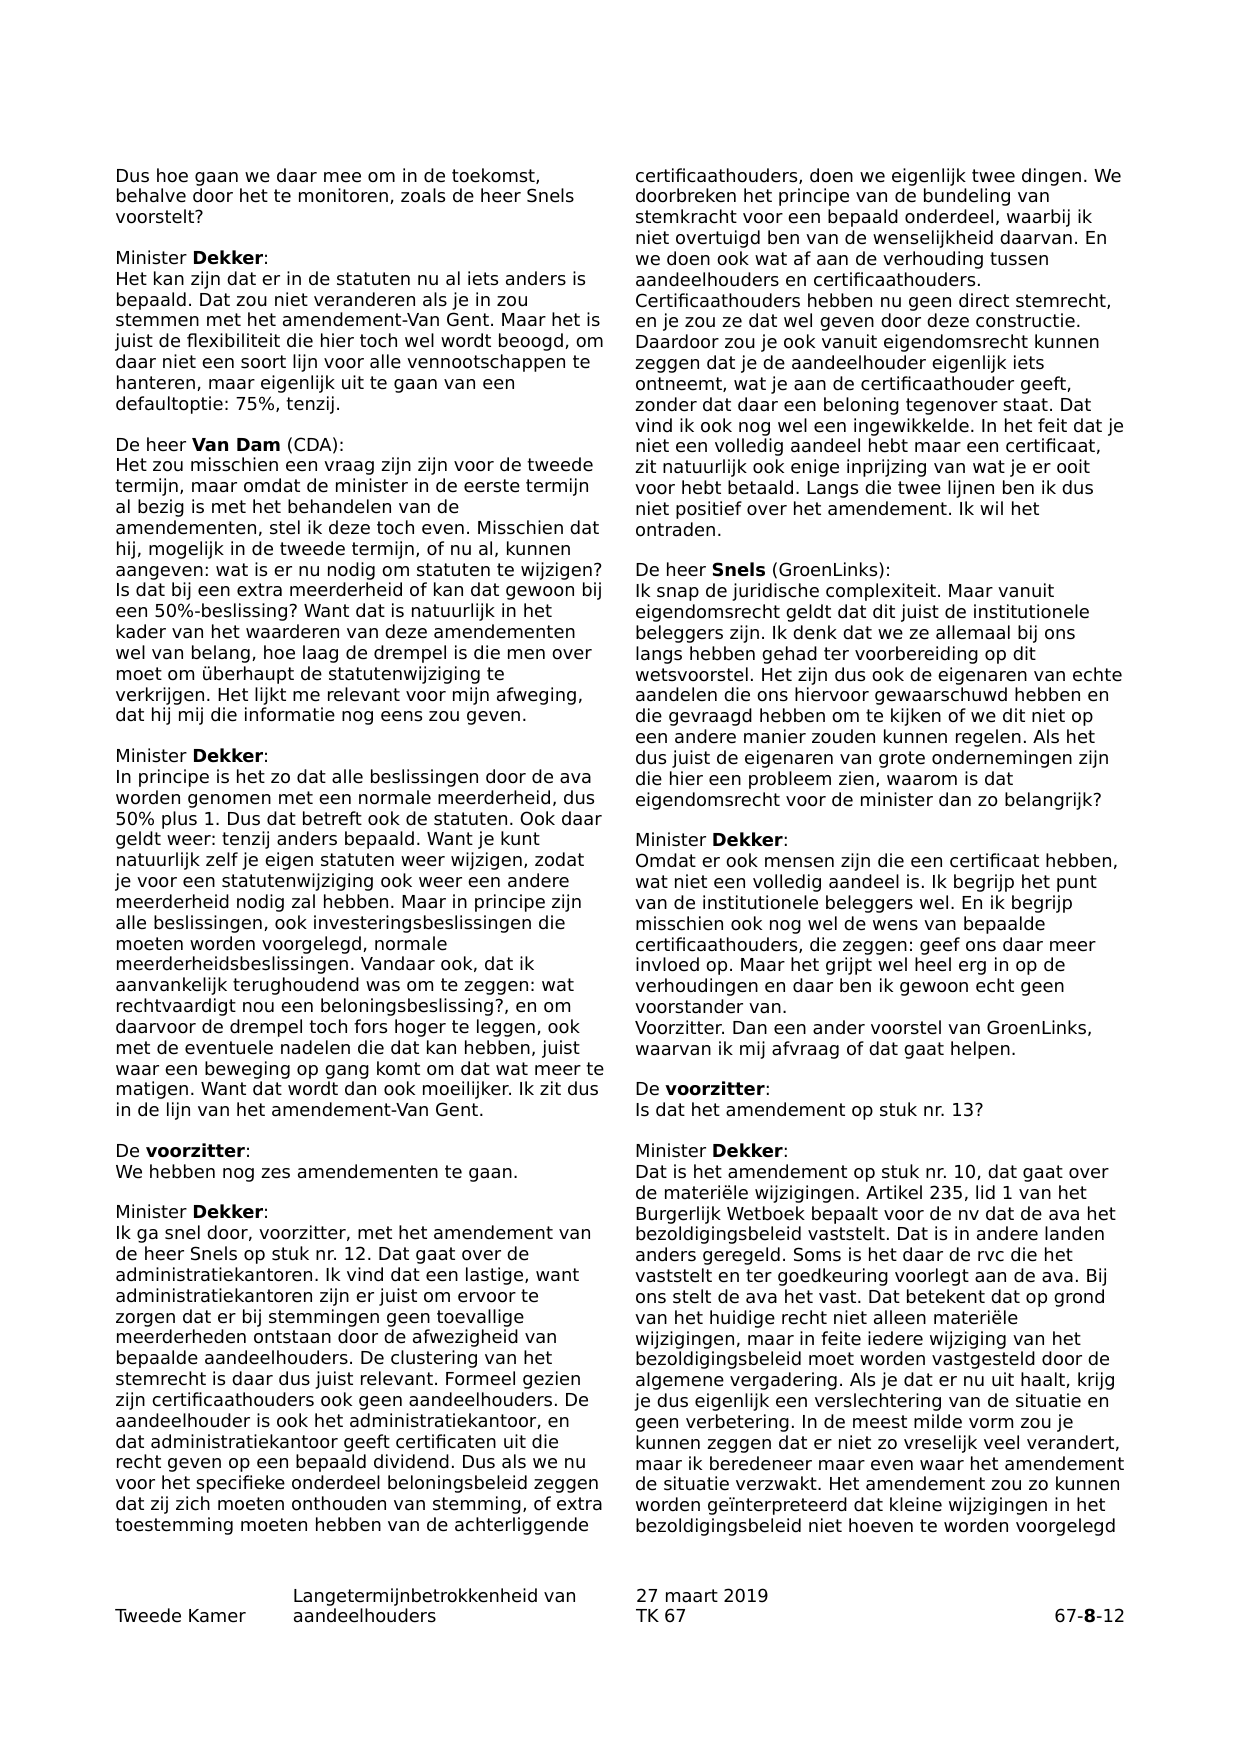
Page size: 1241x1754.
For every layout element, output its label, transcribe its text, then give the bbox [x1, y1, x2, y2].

text De heer Van Dam (CDA): [115, 434, 605, 455]
text Omdat er ook mensen zijn die een certificaat hebben, wat niet een volledig aandeel is. Ik begrijp het punt van de institutionele beleggers wel. En ik begrijp misschien ook nog wel de wens van bepaalde certificaathouders, die zeggen: geef ons daar meer invloed op. Maar het grijpt wel heel erg in op de verhoudingen en daar ben ik gewoon echt geen voorstander van. [635, 851, 1125, 1018]
text Minister Dekker: [115, 1202, 605, 1223]
text Ik snap de juridische complexiteit. Maar vanuit eigendomsrecht geldt dat dit juist de institutionele beleggers zijn. Ik denk dat we ze allemaal bij ons langs hebben gehad ter voorbereiding op dit wetsvoorstel. Het zijn dus ook de eigenaren van echte aandelen die ons hiervoor gewaarschuwd hebben en die gevraagd hebben om te kijken of we dit niet op een andere manier zouden kunnen regelen. Als het dus juist de eigenaren van grote ondernemingen zijn die hier een probleem zien, waarom is dat eigendomsrecht voor de minister dan zo belangrijk? [635, 581, 1125, 810]
text certificaathouders, doen we eigenlijk twee dingen. We doorbreken het principe van de bundeling van stemkracht voor een bepaald onderdeel, waarbij ik niet overtuigd ben van de wenselijkheid daarvan. En we doen ook wat af aan de verhouding tussen aandeelhouders en certificaathouders. Certificaathouders hebben nu geen direct stemrecht, en je zou ze dat wel geven door deze constructie. Daardoor zou je ook vanuit eigendomsrecht kunnen zeggen dat je de aandeelhouder eigenlijk iets ontneemt, wat je aan de certificaathouder geeft, zonder dat daar een beloning tegenover staat. Dat vind ik ook nog wel een ingewikkelde. In het feit dat je niet een volledig aandeel hebt maar een certificaat, zit natuurlijk ook enige inprijzing van wat je er ooit voor hebt betaald. Langs die twee lijnen ben ik dus niet positief over het amendement. Ik wil het ontraden. [635, 165, 1125, 540]
text Minister Dekker: [635, 1141, 1125, 1162]
text In principe is het zo dat alle beslissingen door de ava worden genomen met een normale meerderheid, dus 50% plus 1. Dus dat betreft ook de statuten. Ook daar geldt weer: tenzij anders bepaald. Want je kunt natuurlijk zelf je eigen statuten weer wijzigen, zodat je voor een statutenwijziging ook weer een andere meerderheid nodig zal hebben. Maar in principe zijn alle beslissingen, ook investeringsbeslissingen die moeten worden voorgelegd, normale meerderheidsbeslissingen. Vandaar ook, dat ik aanvankelijk terughoudend was om te zeggen: wat rechtvaardigt nou een beloningsbeslissing?, en om daarvoor de drempel toch fors hoger te leggen, ook met de eventuele nadelen die dat kan hebben, juist waar een beweging op gang komt om dat wat meer te matigen. Want dat wordt dan ook moeilijker. Ik zit dus in de lijn van het amendement-Van Gent. [115, 767, 605, 1121]
text Dus hoe gaan we daar mee om in de toekomst, behalve door het te monitoren, zoals de heer Snels voorstelt? [115, 165, 605, 228]
text Dat is het amendement op stuk nr. 10, dat gaat over de materiële wijzigingen. Artikel 235, lid 1 van het Burgerlijk Wetboek bepaalt voor de nv dat de ava het bezoldigingsbeleid vaststelt. Dat is in andere landen anders geregeld. Soms is het daar de rvc die het vaststelt en ter goedkeuring voorlegt aan de ava. Bij ons stelt de ava het vast. Dat betekent dat op grond van het huidige recht niet alleen materiële wijzigingen, maar in feite iedere wijziging van het bezoldigingsbeleid moet worden vastgesteld door de algemene vergadering. Als je dat er nu uit haalt, krijg je dus eigenlijk een verslechtering van de situatie en geen verbetering. In de meest milde vorm zou je kunnen zeggen dat er niet zo vreselijk veel verandert, maar ik beredeneer maar even waar het amendement de situatie verzwakt. Het amendement zou zo kunnen worden geïnterpreteerd dat kleine wijzigingen in het bezoldigingsbeleid niet hoeven te worden voorgelegd [635, 1162, 1125, 1537]
text De heer Snels (GroenLinks): [635, 560, 1125, 581]
text Minister Dekker: [115, 746, 605, 767]
text Minister Dekker: [115, 248, 605, 268]
text Minister Dekker: [635, 830, 1125, 851]
text Het zou misschien een vraag zijn zijn voor de tweede termijn, maar omdat de minister in de eerste termijn al bezig is met het behandelen van de amendementen, stel ik deze toch even. Misschien dat hij, mogelijk in de tweede termijn, of nu al, kunnen aangeven: wat is er nu nodig om statuten te wijzigen? Is dat bij een extra meerderheid of kan dat gewoon bij een 50%-beslissing? Want dat is natuurlijk in het kader van het waarderen van deze amendementen wel van belang, hoe laag de drempel is die men over moet om überhaupt de statutenwijziging te verkrijgen. Het lijkt me relevant voor mijn afweging, dat hij mij die informatie nog eens zou geven. [115, 455, 605, 726]
text De voorzitter: [635, 1079, 1125, 1100]
text Is dat het amendement op stuk nr. 13? [635, 1100, 1125, 1121]
text Ik ga snel door, voorzitter, met het amendement van de heer Snels op stuk nr. 12. Dat gaat over de administratiekantoren. Ik vind dat een lastige, want administratiekantoren zijn er juist om ervoor te zorgen dat er bij stemmingen geen toevallige meerderheden ontstaan door de afwezigheid van bepaalde aandeelhouders. De clustering van het stemrecht is daar dus juist relevant. Formeel gezien zijn certificaathouders ook geen aandeelhouders. De aandeelhouder is ook het administratiekantoor, en dat administratiekantoor geeft certificaten uit die recht geven op een bepaald dividend. Dus als we nu voor het specifieke onderdeel beloningsbeleid zeggen dat zij zich moeten onthouden van stemming, of extra toestemming moeten hebben van de achterliggende [115, 1223, 605, 1536]
text Het kan zijn dat er in de statuten nu al iets anders is bepaald. Dat zou niet veranderen als je in zou stemmen met het amendement-Van Gent. Maar het is juist de flexibiliteit die hier toch wel wordt beoogd, om daar niet een soort lijn voor alle vennootschappen te hanteren, maar eigenlijk uit te gaan van een defaultoptie: 75%, tenzij. [115, 268, 605, 414]
text De voorzitter: [115, 1141, 605, 1162]
text Voorzitter. Dan een ander voorstel van GroenLinks, waarvan ik mij afvraag of dat gaat helpen. [635, 1018, 1125, 1059]
text We hebben nog zes amendementen te gaan. [115, 1162, 605, 1182]
